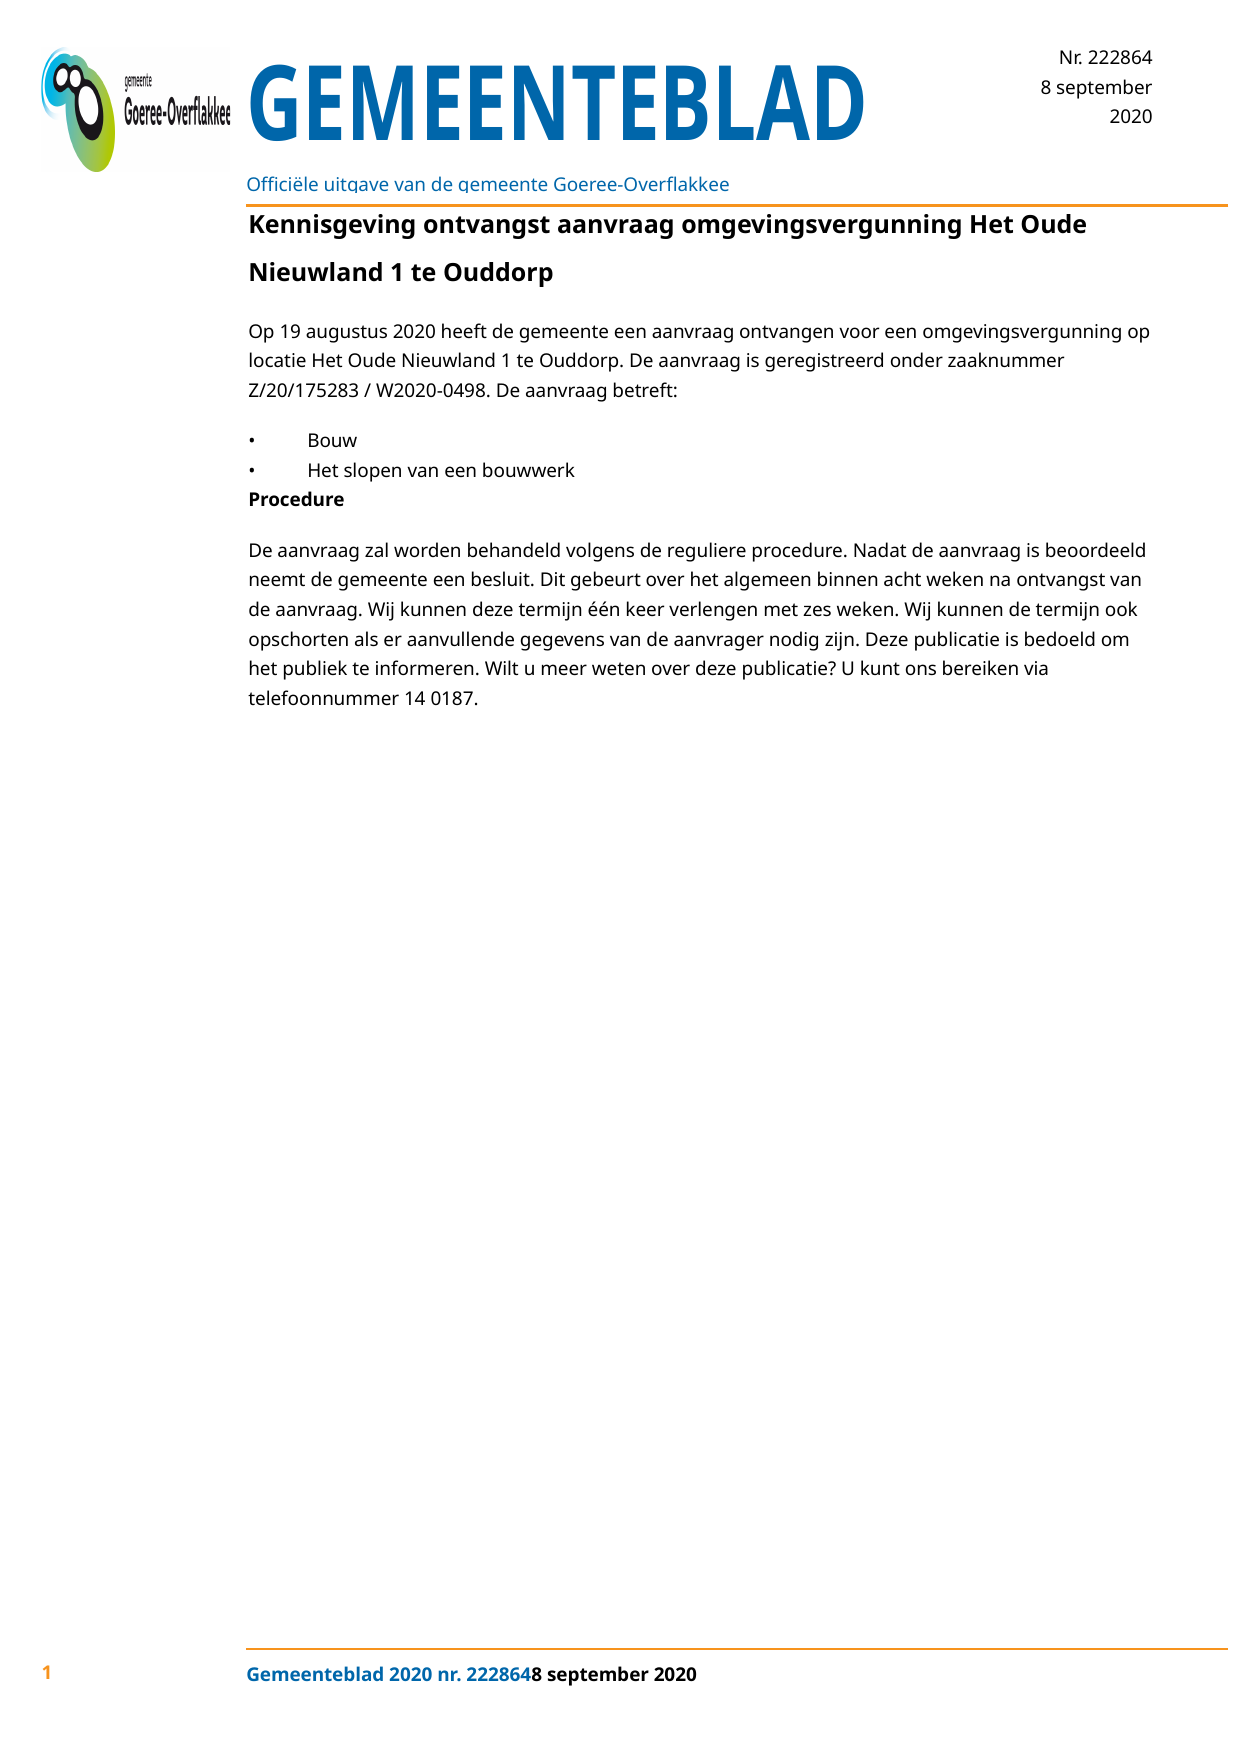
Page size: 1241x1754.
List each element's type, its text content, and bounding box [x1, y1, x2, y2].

text Procedure [248, 487, 1152, 512]
list Het slopen van een bouwwerk [248, 457, 1152, 483]
text De aanvraag zal worden behandeld volgens de reguliere procedure. Nadat de aanvraag is beoordeeld neemt de gemeente een besluit. Dit gebeurt over het algemeen binnen acht weken na ontvangst van de aanvraag. Wij kunnen deze termijn één keer verlengen met zes weken. Wij kunnen de termijn ook opschorten als er aanvullende gegevens van de aanvrager nodig zijn. Deze publicatie is bedoeld om het publiek te informeren. Wilt u meer weten over deze publicatie? U kunt ons bereiken via telefoonnummer 14 0187. [248, 537, 1152, 711]
text Kennisgeving ontvangst aanvraag omgevingsvergunning Het Oude Nieuwland 1 te Ouddorp [248, 207, 1152, 288]
picture [41, 47, 231, 172]
text Op 19 augustus 2020 heeft de gemeente een aanvraag ontvangen voor een omgevingsvergunning op locatie Het Oude Nieuwland 1 te Ouddorp. De aanvraag is geregistreerd onder zaaknummer Z/20/175283 / W2020-0498. De aanvraag betreft: [248, 318, 1152, 403]
list Bouw [248, 427, 1152, 453]
